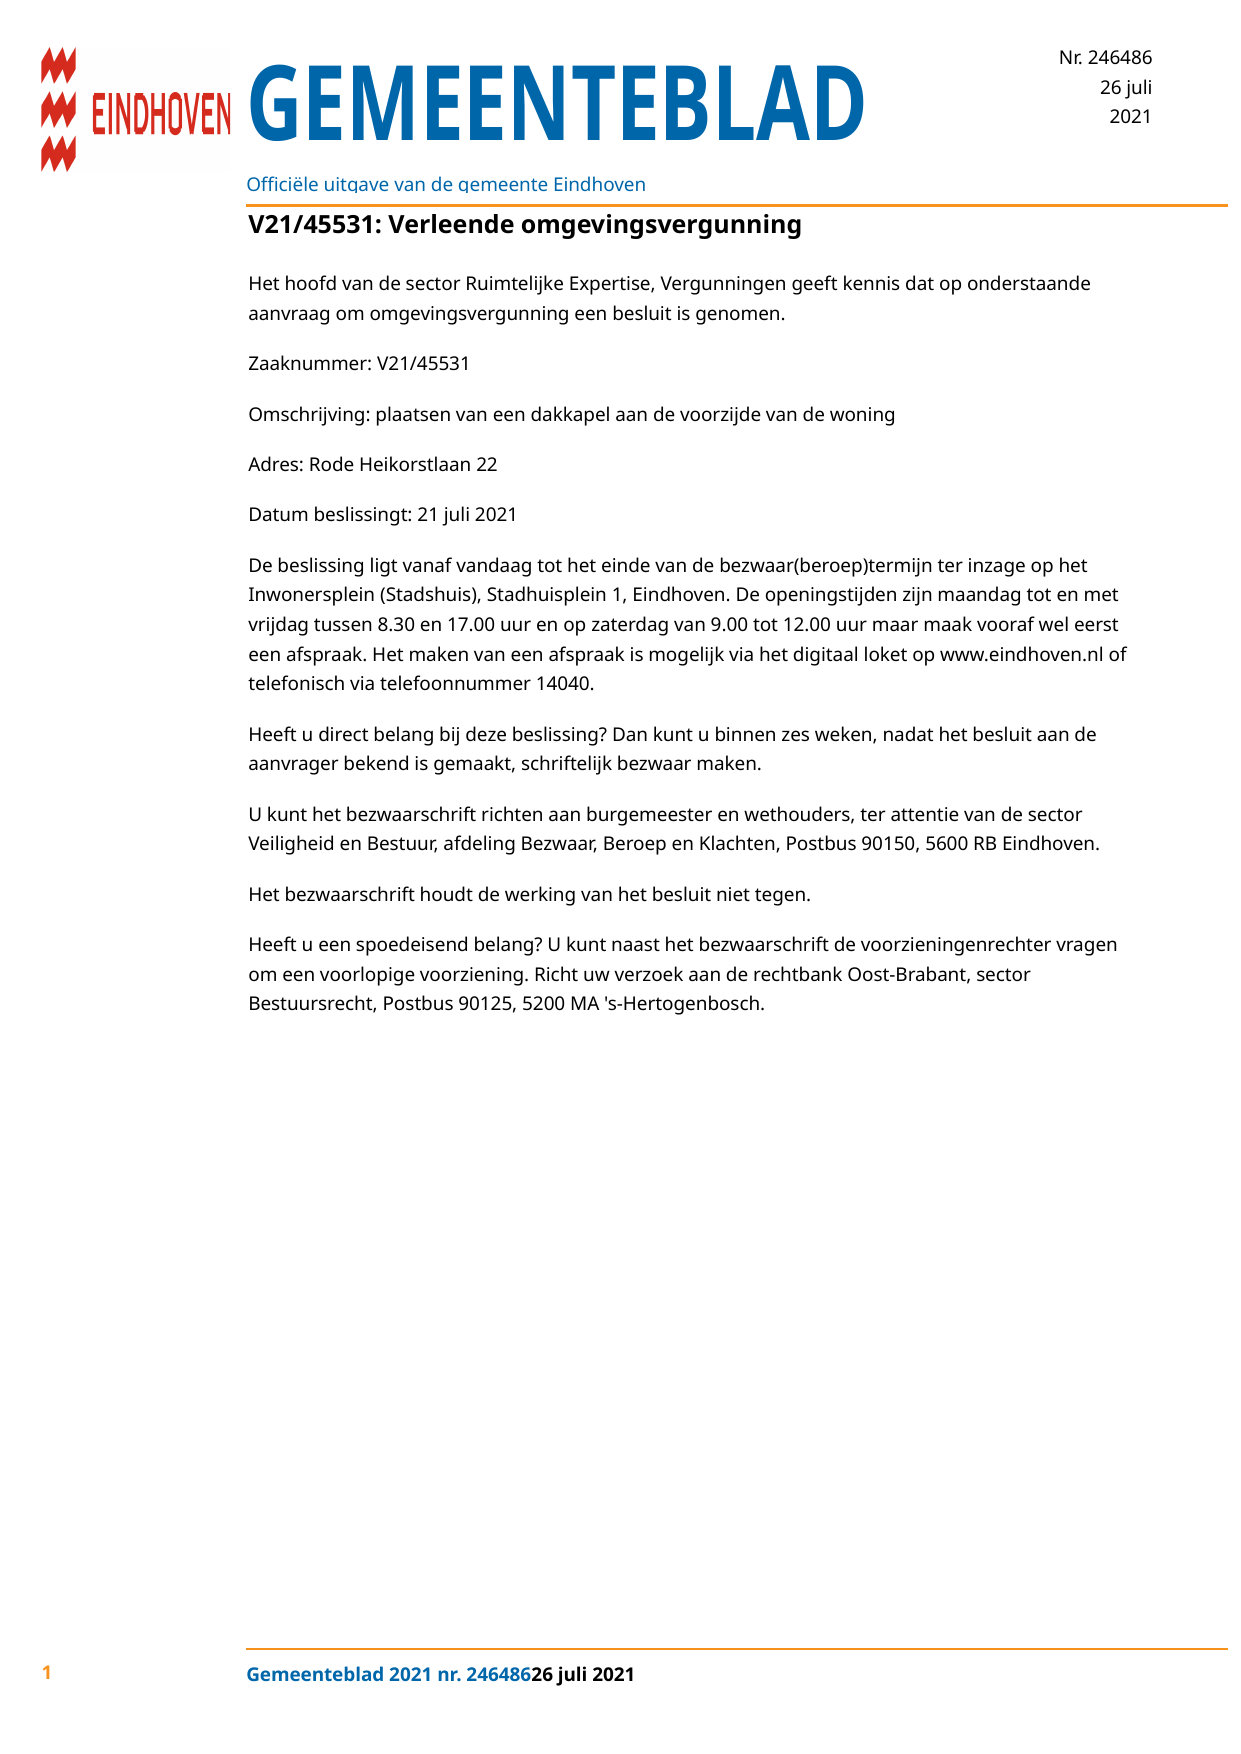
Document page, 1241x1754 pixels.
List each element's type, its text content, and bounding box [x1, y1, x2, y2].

text Het hoofd van de sector Ruimtelijke Expertise, Vergunningen geeft kennis dat op onderstaande aanvraag om omgevingsvergunning een besluit is genomen. [248, 270, 1152, 326]
picture [41, 47, 231, 172]
text Heeft u direct belang bij deze beslissing? Dan kunt u binnen zes weken, nadat het besluit aan de aanvrager bekend is gemaakt, schriftelijk bezwaar maken. [248, 721, 1152, 776]
text Het bezwaarschrift houdt de werking van het besluit niet tegen. [248, 881, 1152, 906]
text Datum beslissingt: 21 juli 2021 [248, 502, 1152, 527]
text Zaaknummer: V21/45531 [248, 350, 1152, 376]
text De beslissing ligt vanaf vandaag tot het einde van de bezwaar(beroep)termijn ter inzage op het Inwonersplein (Stadshuis), Stadhuisplein 1, Eindhoven. De openingstijden zijn maandag tot en met vrijdag tussen 8.30 en 17.00 uur en op zaterdag van 9.00 tot 12.00 uur maar maak vooraf wel eerst een afspraak. Het maken van een afspraak is mogelijk via het digitaal loket op www.eindhoven.nl of telefonisch via telefoonnummer 14040. [248, 552, 1152, 696]
text U kunt het bezwaarschrift richten aan burgemeester en wethouders, ter attentie van de sector Veiligheid en Bestuur, afdeling Bezwaar, Beroep en Klachten, Postbus 90150, 5600 RB Eindhoven. [248, 801, 1152, 856]
text Adres: Rode Heikorstlaan 22 [248, 451, 1152, 477]
text Heeft u een spoedeisend belang? U kunt naast het bezwaarschrift de voorzieningenrechter vragen om een voorlopige voorziening. Richt uw verzoek aan de rechtbank Oost-Brabant, sector Bestuursrecht, Postbus 90125, 5200 MA 's-Hertogenbosch. [248, 931, 1152, 1016]
text Omschrijving: plaatsen van een dakkapel aan de voorzijde van de woning [248, 401, 1152, 426]
text V21/45531: Verleende omgevingsvergunning [248, 207, 1152, 241]
